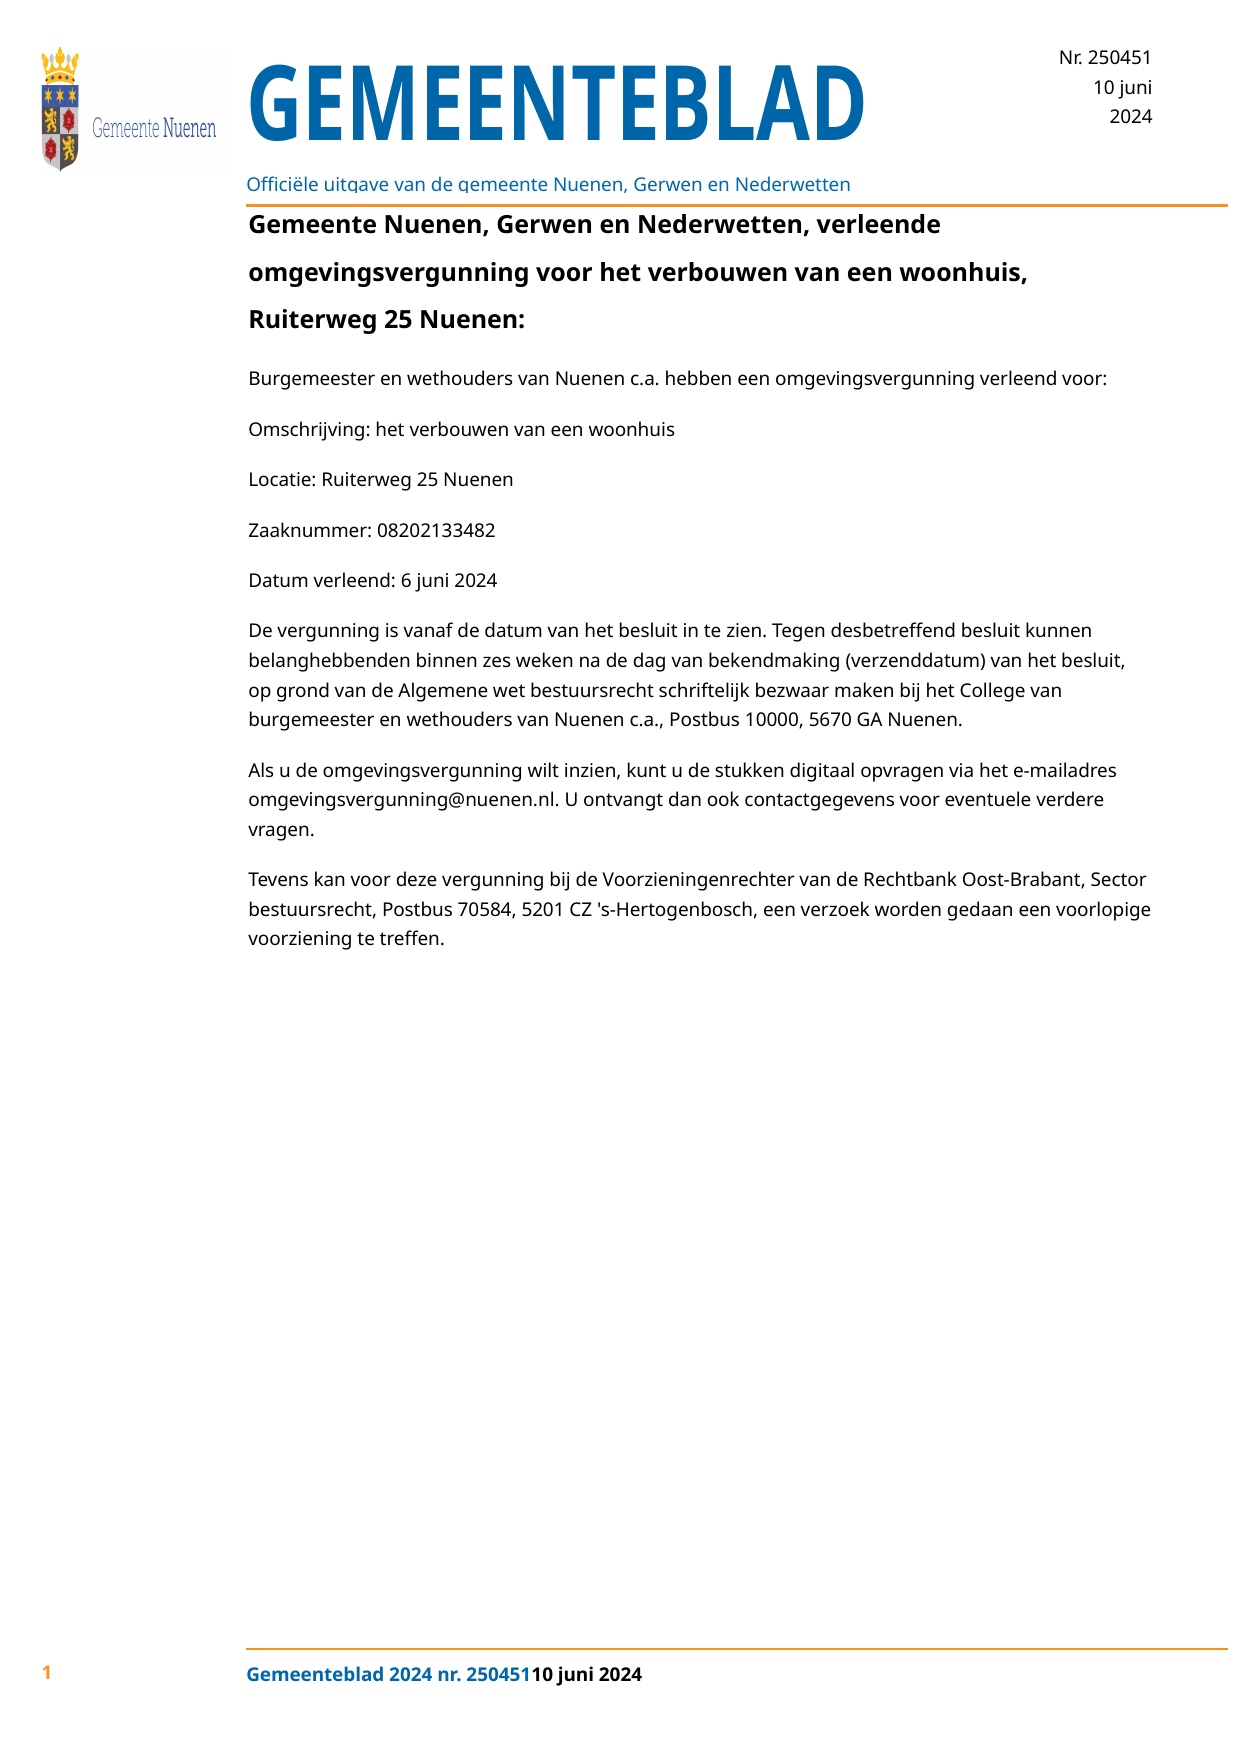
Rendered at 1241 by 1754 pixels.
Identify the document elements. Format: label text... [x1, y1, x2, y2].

text Tevens kan voor deze vergunning bij de Voorzieningenrechter van de Rechtbank Oost-Brabant, Sector bestuursrecht, Postbus 70584, 5201 CZ 's-Hertogenbosch, een verzoek worden gedaan een voorlopige voorziening te treffen. [248, 866, 1152, 951]
picture [41, 47, 231, 172]
text De vergunning is vanaf de datum van het besluit in te zien. Tegen desbetreffend besluit kunnen belanghebbenden binnen zes weken na de dag van bekendmaking (verzenddatum) van het besluit, op grond van de Algemene wet bestuursrecht schriftelijk bezwaar maken bij het College van burgemeester en wethouders van Nuenen c.a., Postbus 10000, 5670 GA Nuenen. [248, 618, 1152, 732]
text Zaaknummer: 08202133482 [248, 517, 1152, 542]
text Burgemeester en wethouders van Nuenen c.a. hebben een omgevingsvergunning verleend voor: [248, 366, 1152, 391]
text Datum verleend: 6 juni 2024 [248, 567, 1152, 593]
text Gemeente Nuenen, Gerwen en Nederwetten, verleende omgevingsvergunning voor het verbouwen van een woonhuis, Ruiterweg 25 Nuenen: [248, 207, 1152, 336]
text Omschrijving: het verbouwen van een woonhuis [248, 416, 1152, 442]
text Locatie: Ruiterweg 25 Nuenen [248, 466, 1152, 492]
text Als u de omgevingsvergunning wilt inzien, kunt u de stukken digitaal opvragen via het e-mailadres omgevingsvergunning@nuenen.nl. U ontvangt dan ook contactgegevens voor eventuele verdere vragen. [248, 757, 1152, 842]
